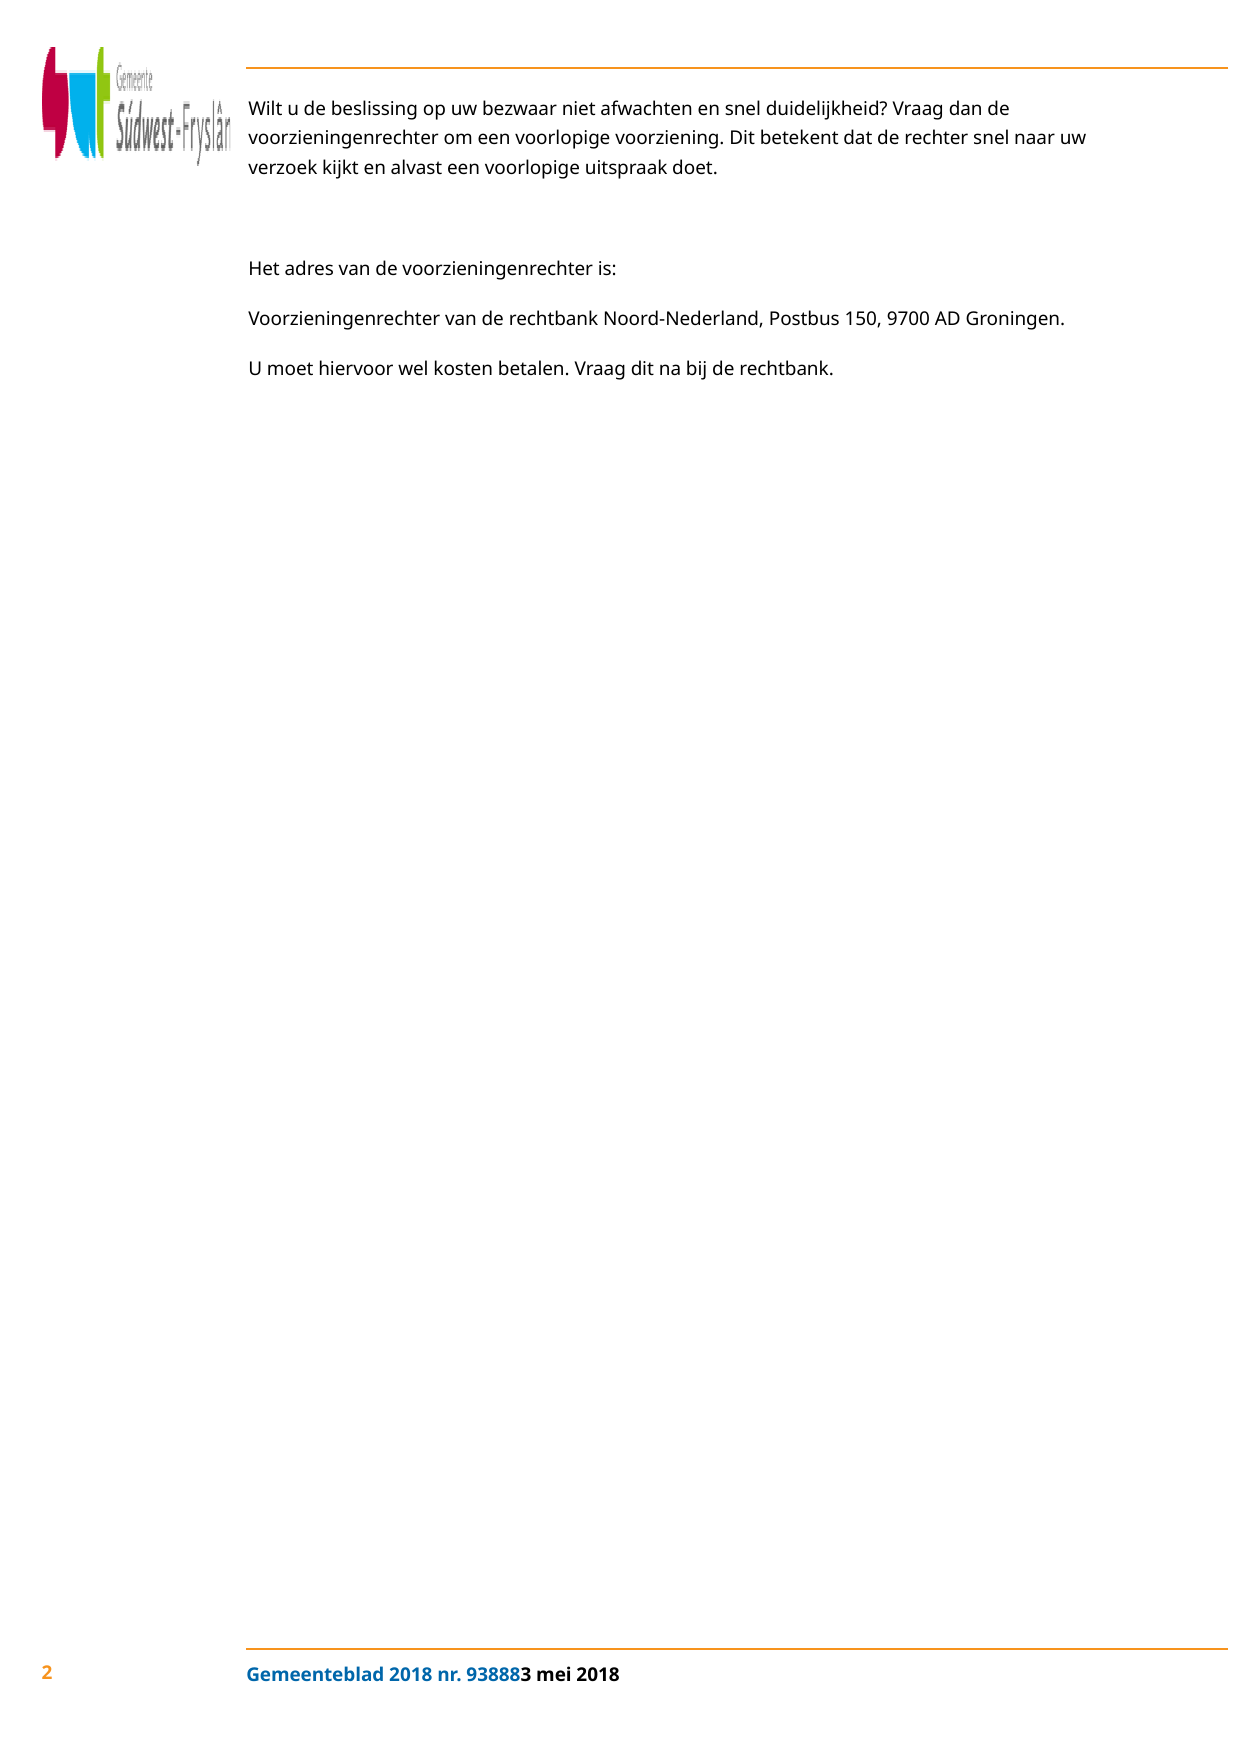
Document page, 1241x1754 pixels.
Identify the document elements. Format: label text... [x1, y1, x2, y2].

text Wilt u de beslissing op uw bezwaar niet afwachten en snel duidelijkheid? Vraag dan de voorzieningenrechter om een voorlopige voorziening. Dit betekent dat de rechter snel naar uw verzoek kijkt en alvast een voorlopige uitspraak doet. [248, 95, 1152, 180]
text U moet hiervoor wel kosten betalen. Vraag dit na bij de rechtbank. [248, 356, 1152, 381]
text Voorzieningenrechter van de rechtbank Noord-Nederland, Postbus 150, 9700 AD Groningen. [248, 305, 1152, 331]
picture [41, 47, 231, 172]
text Het adres van de voorzieningenrechter is: [248, 255, 1152, 281]
